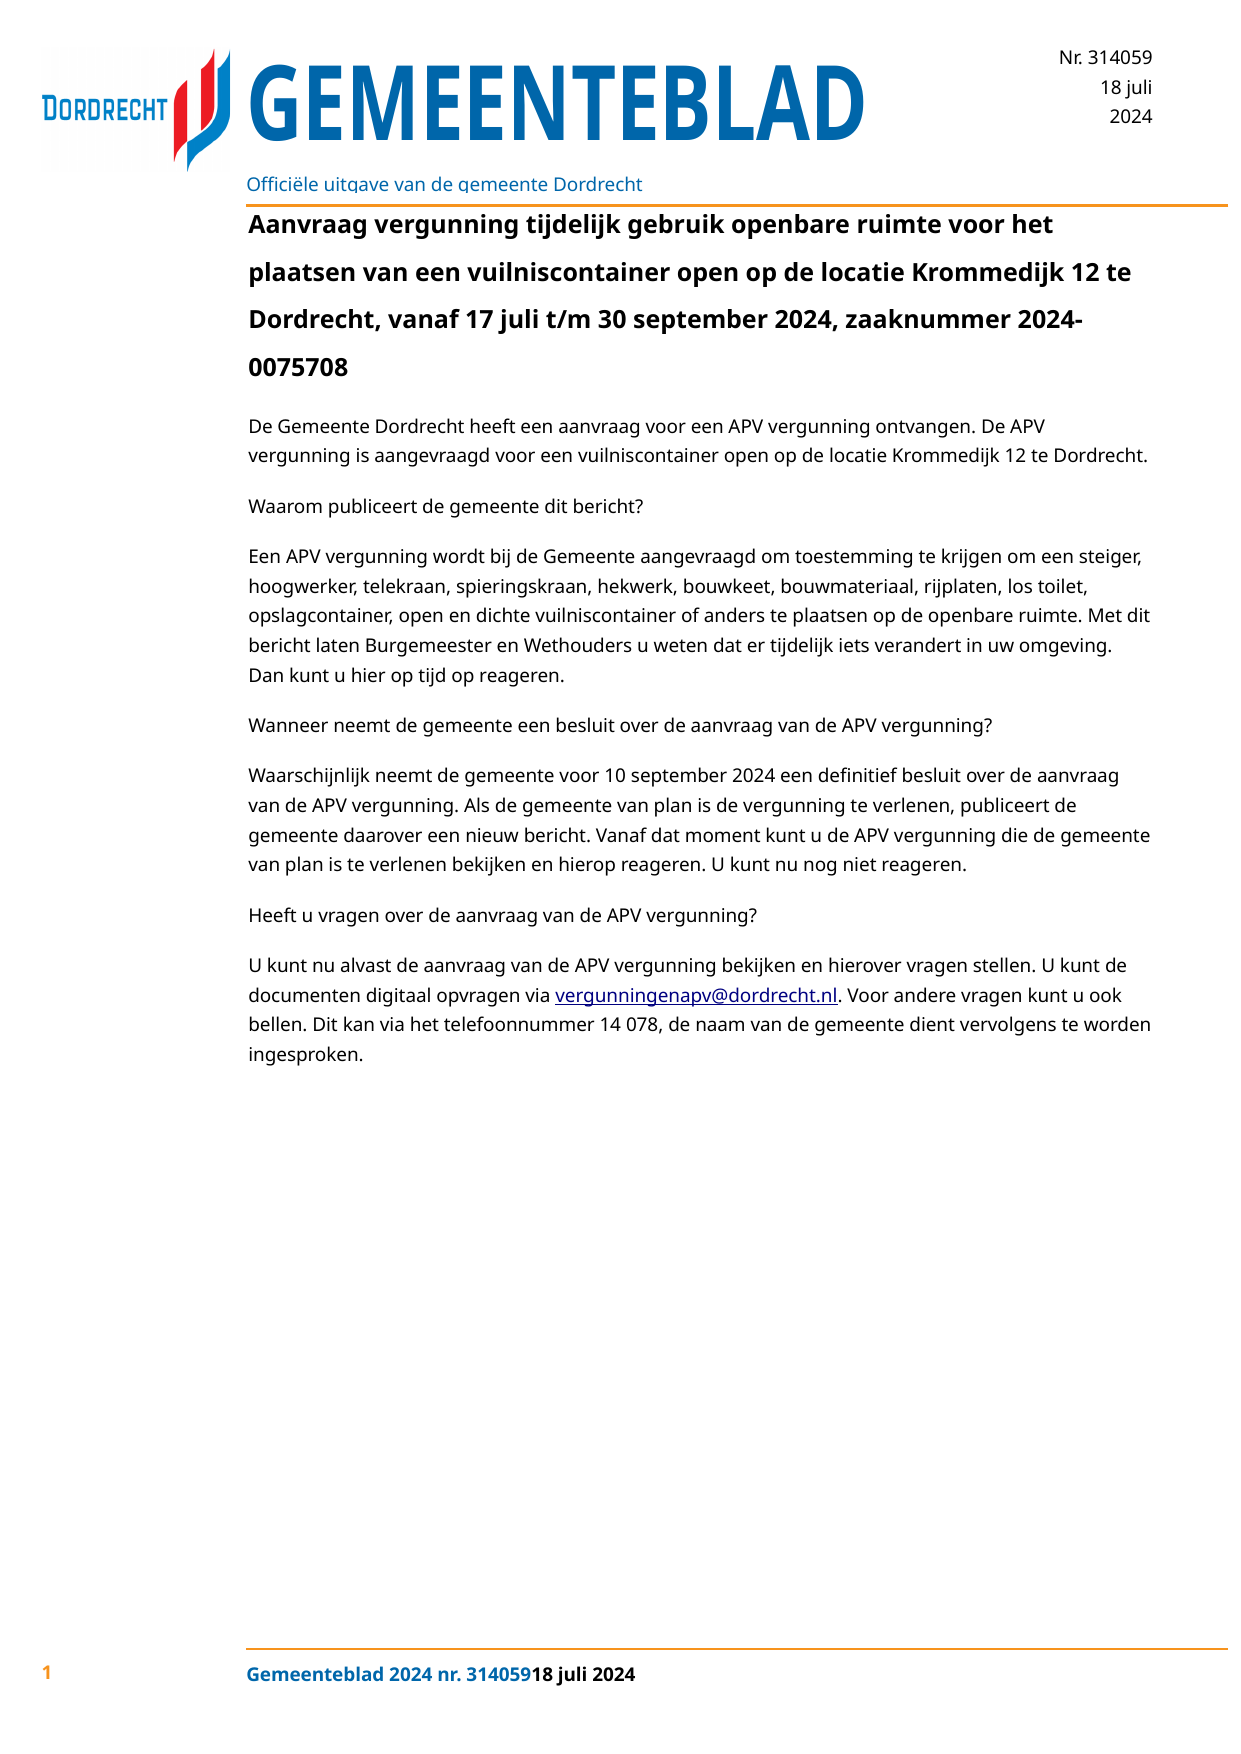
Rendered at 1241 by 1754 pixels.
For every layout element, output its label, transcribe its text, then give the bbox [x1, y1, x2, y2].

text Waarschijnlijk neemt de gemeente voor 10 september 2024 een definitief besluit over de aanvraag van de APV vergunning. Als de gemeente van plan is de vergunning te verlenen, publiceert de gemeente daarover een nieuw bericht. Vanaf dat moment kunt u de APV vergunning die de gemeente van plan is te verlenen bekijken en hierop reageren. U kunt nu nog niet reageren. [248, 763, 1152, 877]
text Heeft u vragen over de aanvraag van de APV vergunning? [248, 902, 1152, 928]
picture [41, 47, 231, 172]
text Aanvraag vergunning tijdelijk gebruik openbare ruimte voor het plaatsen van een vuilniscontainer open op de locatie Krommedijk 12 te Dordrecht, vanaf 17 juli t/m 30 september 2024, zaaknummer 2024-0075708 [248, 207, 1152, 384]
text Waarom publiceert de gemeente dit bericht? [248, 493, 1152, 519]
text Een APV vergunning wordt bij de Gemeente aangevraagd om toestemming te krijgen om een steiger, hoogwerker, telekraan, spieringskraan, hekwerk, bouwkeet, bouwmateriaal, rijplaten, los toilet, opslagcontainer, open en dichte vuilniscontainer of anders te plaatsen op de openbare ruimte. Met dit bericht laten Burgemeester en Wethouders u weten dat er tijdelijk iets verandert in uw omgeving. Dan kunt u hier op tijd op reageren. [248, 543, 1152, 688]
text U kunt nu alvast de aanvraag van de APV vergunning bekijken en hierover vragen stellen. U kunt de documenten digitaal opvragen via vergunningenapv@dordrecht.nl. Voor andere vragen kunt u ook bellen. Dit kan via het telefoonnummer 14 078, de naam van de gemeente dient vervolgens te worden ingesproken. [248, 952, 1152, 1067]
text De Gemeente Dordrecht heeft een aanvraag voor een APV vergunning ontvangen. De APV vergunning is aangevraagd voor een vuilniscontainer open op de locatie Krommedijk 12 te Dordrecht. [248, 413, 1152, 468]
text Wanneer neemt de gemeente een besluit over de aanvraag van de APV vergunning? [248, 712, 1152, 738]
